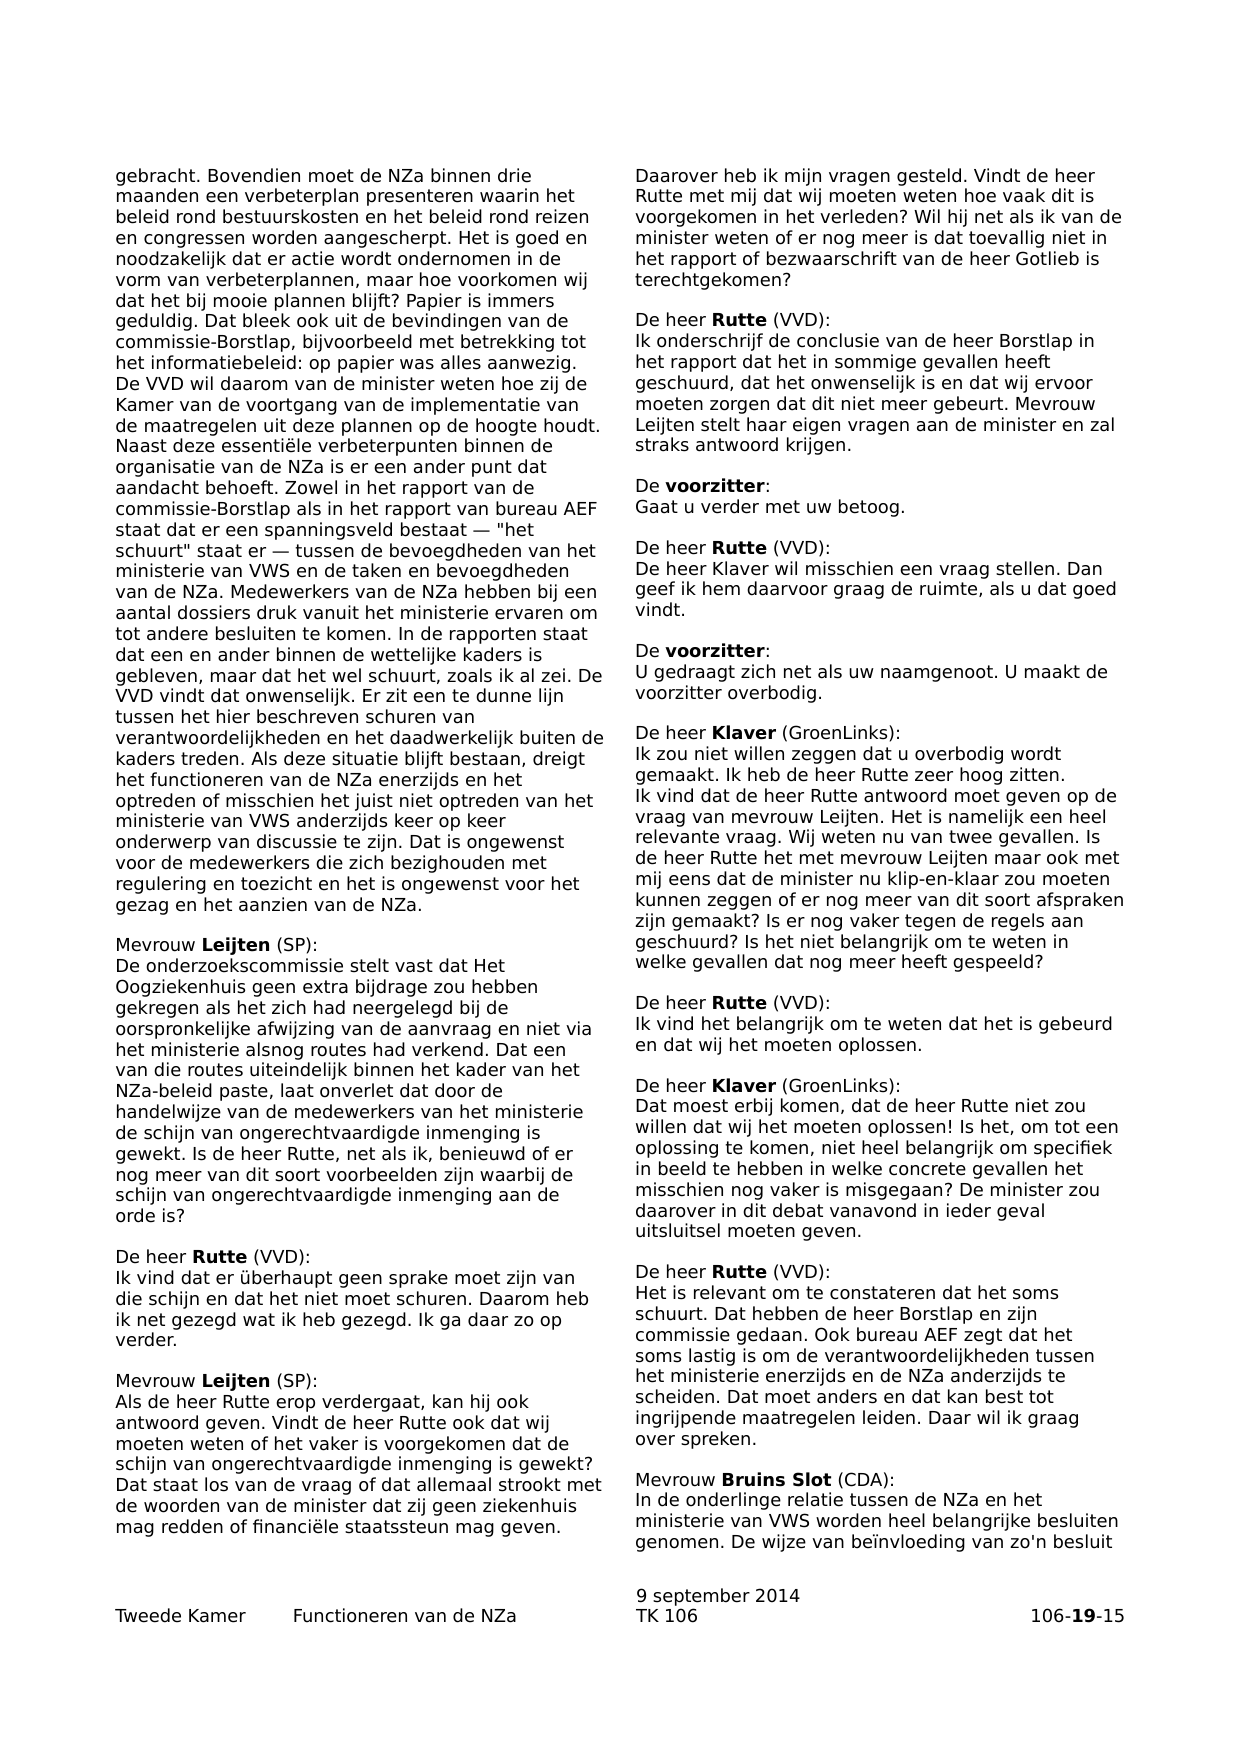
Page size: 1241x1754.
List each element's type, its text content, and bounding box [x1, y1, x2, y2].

text De voorzitter: [635, 476, 1125, 497]
text De heer Rutte (VVD): [635, 993, 1125, 1014]
text Ik vind dat de heer Rutte antwoord moet geven op de vraag van mevrouw Leijten. Het is namelijk een heel relevante vraag. Wij weten nu van twee gevallen. Is de heer Rutte het met mevrouw Leijten maar ook met mij eens dat de minister nu klip-en-klaar zou moeten kunnen zeggen of er nog meer van dit soort afspraken zijn gemaakt? Is er nog vaker tegen de regels aan geschuurd? Is het niet belangrijk om te weten in welke gevallen dat nog meer heeft gespeeld? [635, 786, 1125, 973]
text Ik zou niet willen zeggen dat u overbodig wordt gemaakt. Ik heb de heer Rutte zeer hoog zitten. [635, 744, 1125, 786]
text De heer Klaver wil misschien een vraag stellen. Dan geef ik hem daarvoor graag de ruimte, als u dat goed vindt. [635, 558, 1125, 621]
text De voorzitter: [635, 641, 1125, 662]
text In de onderlinge relatie tussen de NZa en het ministerie van VWS worden heel belangrijke besluiten genomen. De wijze van beïnvloeding van zo'n besluit [635, 1490, 1125, 1553]
text De heer Klaver (GroenLinks): [635, 723, 1125, 744]
text De onderzoekscommissie stelt vast dat Het Oogziekenhuis geen extra bijdrage zou hebben gekregen als het zich had neergelegd bij de oorspronkelijke afwijzing van de aanvraag en niet via het ministerie alsnog routes had verkend. Dat een van die routes uiteindelijk binnen het kader van het NZa-beleid paste, laat onverlet dat door de handelwijze van de medewerkers van het ministerie de schijn van ongerechtvaardigde inmenging is gewekt. Is de heer Rutte, net als ik, benieuwd of er nog meer van dit soort voorbeelden zijn waarbij de schijn van ongerechtvaardigde inmenging aan de orde is? [115, 956, 605, 1227]
text Gaat u verder met uw betoog. [635, 497, 1125, 518]
text gebracht. Bovendien moet de NZa binnen drie maanden een verbeterplan presenteren waarin het beleid rond bestuurskosten en het beleid rond reizen en congressen worden aangescherpt. Het is goed en noodzakelijk dat er actie wordt ondernomen in de vorm van verbeterplannen, maar hoe voorkomen wij dat het bij mooie plannen blijft? Papier is immers geduldig. Dat bleek ook uit de bevindingen van de commissie-Borstlap, bijvoorbeeld met betrekking tot het informatiebeleid: op papier was alles aanwezig. De VVD wil daarom van de minister weten hoe zij de Kamer van de voortgang van de implementatie van de maatregelen uit deze plannen op de hoogte houdt. [115, 165, 605, 436]
text U gedraagt zich net als uw naamgenoot. U maakt de voorzitter overbodig. [635, 662, 1125, 703]
text Het is relevant om te constateren dat het soms schuurt. Dat hebben de heer Borstlap en zijn commissie gedaan. Ook bureau AEF zegt dat het soms lastig is om de verantwoordelijkheden tussen het ministerie enerzijds en de NZa anderzijds te scheiden. Dat moet anders en dat kan best tot ingrijpende maatregelen leiden. Daar wil ik graag over spreken. [635, 1283, 1125, 1449]
text Mevrouw Leijten (SP): [115, 935, 605, 956]
text Mevrouw Bruins Slot (CDA): [635, 1469, 1125, 1490]
text Daarover heb ik mijn vragen gesteld. Vindt de heer Rutte met mij dat wij moeten weten hoe vaak dit is voorgekomen in het verleden? Wil hij net als ik van de minister weten of er nog meer is dat toevallig niet in het rapport of bezwaarschrift van de heer Gotlieb is terechtgekomen? [635, 165, 1125, 290]
text Naast deze essentiële verbeterpunten binnen de organisatie van de NZa is er een ander punt dat aandacht behoeft. Zowel in het rapport van de commissie-Borstlap als in het rapport van bureau AEF staat dat er een spanningsveld bestaat — "het schuurt" staat er — tussen de bevoegdheden van het ministerie van VWS en de taken en bevoegdheden van de NZa. Medewerkers van de NZa hebben bij een aantal dossiers druk vanuit het ministerie ervaren om tot andere besluiten te komen. In de rapporten staat dat een en ander binnen de wettelijke kaders is gebleven, maar dat het wel schuurt, zoals ik al zei. De VVD vindt dat onwenselijk. Er zit een te dunne lijn tussen het hier beschreven schuren van verantwoordelijkheden en het daadwerkelijk buiten de kaders treden. Als deze situatie blijft bestaan, dreigt het functioneren van de NZa enerzijds en het optreden of misschien het juist niet optreden van het ministerie van VWS anderzijds keer op keer onderwerp van discussie te zijn. Dat is ongewenst voor de medewerkers die zich bezighouden met regulering en toezicht en het is ongewenst voor het gezag en het aanzien van de NZa. [115, 436, 605, 915]
text De heer Rutte (VVD): [635, 538, 1125, 558]
text De heer Rutte (VVD): [635, 310, 1125, 331]
text De heer Rutte (VVD): [635, 1262, 1125, 1283]
text Als de heer Rutte erop verdergaat, kan hij ook antwoord geven. Vindt de heer Rutte ook dat wij moeten weten of het vaker is voorgekomen dat de schijn van ongerechtvaardigde inmenging is gewekt? Dat staat los van de vraag of dat allemaal strookt met de woorden van de minister dat zij geen ziekenhuis mag redden of financiële staatssteun mag geven. [115, 1392, 605, 1537]
text Dat moest erbij komen, dat de heer Rutte niet zou willen dat wij het moeten oplossen! Is het, om tot een oplossing te komen, niet heel belangrijk om specifiek in beeld te hebben in welke concrete gevallen het misschien nog vaker is misgegaan? De minister zou daarover in dit debat vanavond in ieder geval uitsluitsel moeten geven. [635, 1096, 1125, 1242]
text De heer Klaver (GroenLinks): [635, 1076, 1125, 1096]
text Ik vind het belangrijk om te weten dat het is gebeurd en dat wij het moeten oplossen. [635, 1014, 1125, 1056]
text Mevrouw Leijten (SP): [115, 1371, 605, 1392]
text De heer Rutte (VVD): [115, 1247, 605, 1268]
text Ik vind dat er überhaupt geen sprake moet zijn van die schijn en dat het niet moet schuren. Daarom heb ik net gezegd wat ik heb gezegd. Ik ga daar zo op verder. [115, 1268, 605, 1351]
text Ik onderschrijf de conclusie van de heer Borstlap in het rapport dat het in sommige gevallen heeft geschuurd, dat het onwenselijk is en dat wij ervoor moeten zorgen dat dit niet meer gebeurt. Mevrouw Leijten stelt haar eigen vragen aan de minister en zal straks antwoord krijgen. [635, 331, 1125, 456]
